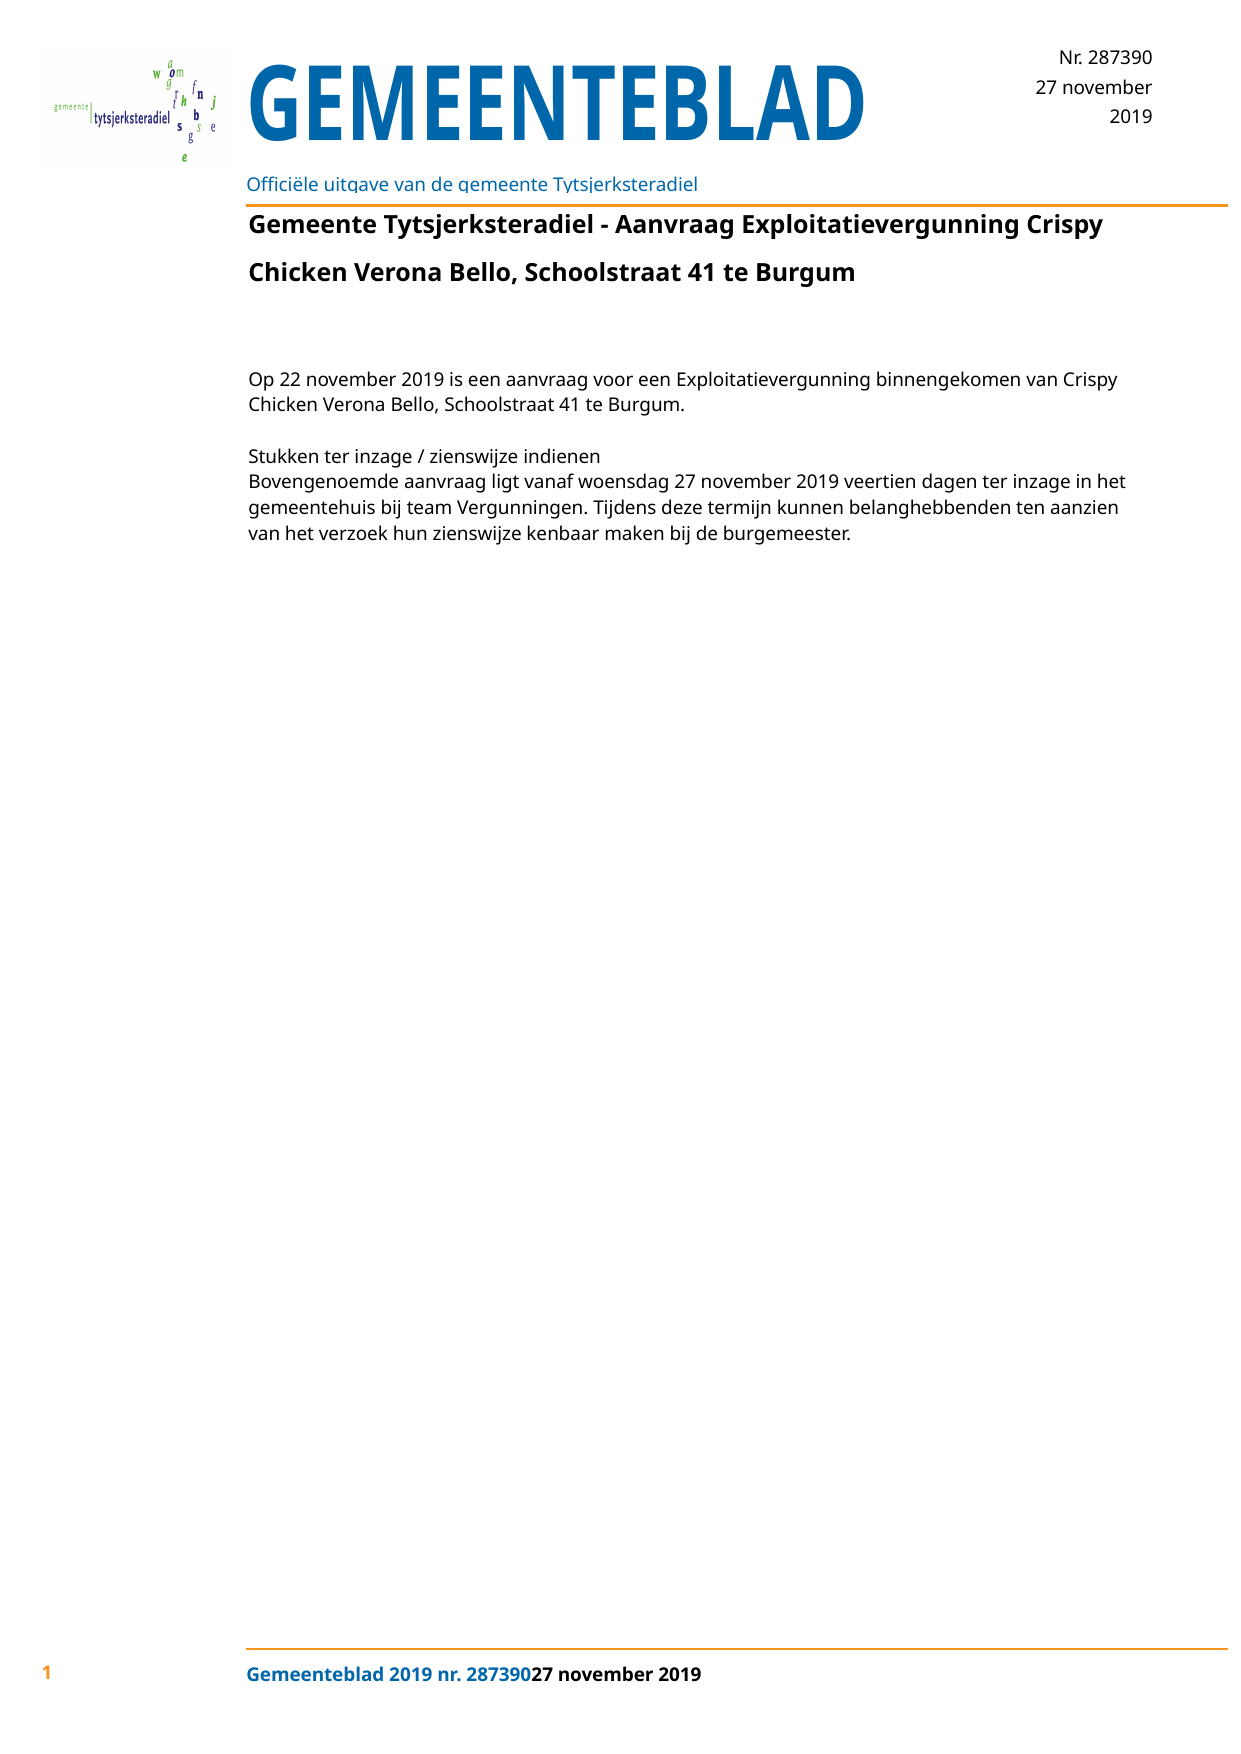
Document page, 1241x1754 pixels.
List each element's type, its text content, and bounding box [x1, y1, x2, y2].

text Stukken ter inzage / zienswijze indienen [248, 443, 1152, 469]
text Gemeente Tytsjerksteradiel - Aanvraag Exploitatievergunning Crispy Chicken Verona Bello, Schoolstraat 41 te Burgum [248, 207, 1152, 288]
text Bovengenoemde aanvraag ligt vanaf woensdag 27 november 2019 veertien dagen ter inzage in het gemeentehuis bij team Vergunningen. Tijdens deze termijn kunnen belanghebbenden ten aanzien van het verzoek hun zienswijze kenbaar maken bij de burgemeester. [248, 469, 1152, 546]
text Op 22 november 2019 is een aanvraag voor een Exploitatievergunning binnengekomen van Crispy Chicken Verona Bello, Schoolstraat 41 te Burgum. [248, 366, 1152, 417]
picture [41, 47, 231, 172]
